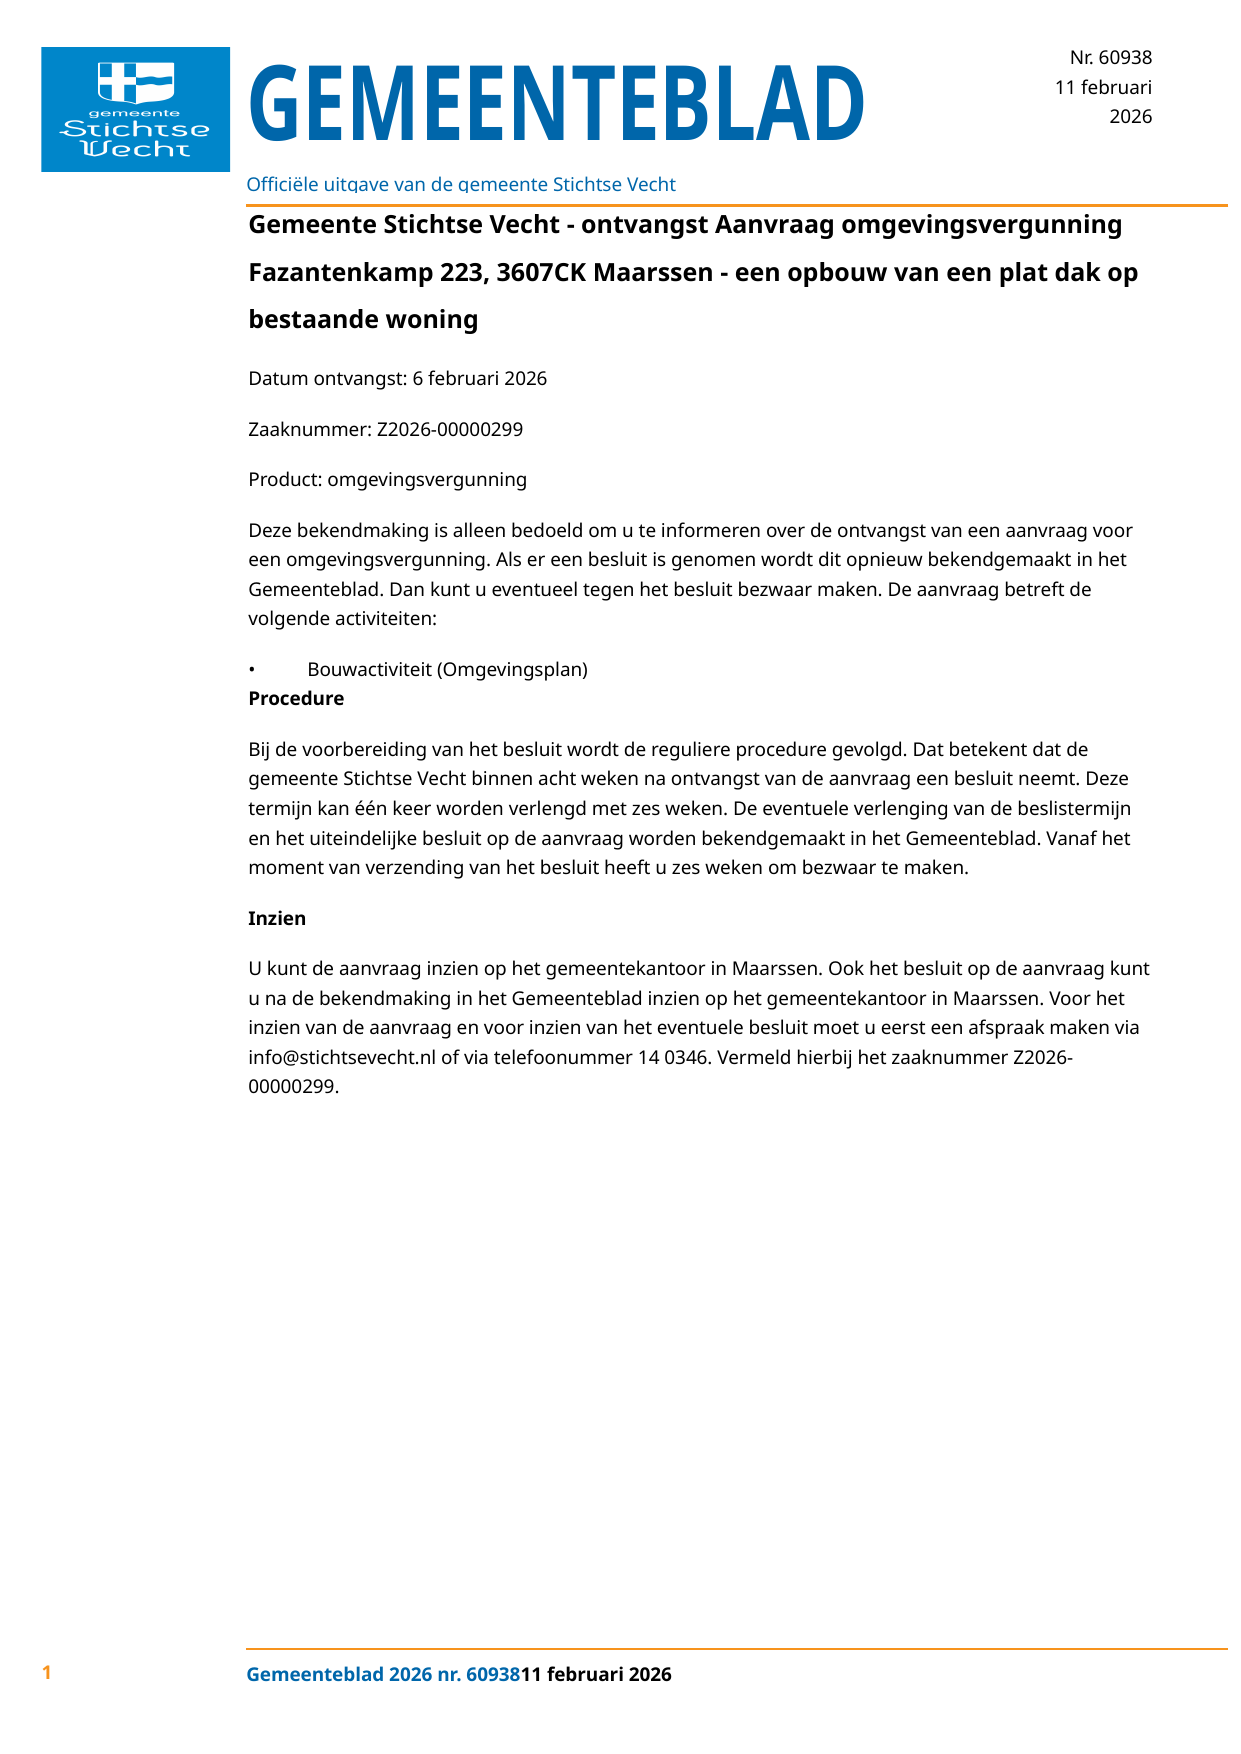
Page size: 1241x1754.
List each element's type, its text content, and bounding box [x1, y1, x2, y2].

text Bij de voorbereiding van het besluit wordt de reguliere procedure gevolgd. Dat betekent dat de gemeente Stichtse Vecht binnen acht weken na ontvangst van de aanvraag een besluit neemt. Deze termijn kan één keer worden verlengd met zes weken. De eventuele verlenging van de beslistermijn en het uiteindelijke besluit op de aanvraag worden bekendgemaakt in het Gemeenteblad. Vanaf het moment van verzending van het besluit heeft u zes weken om bezwaar te maken. [248, 736, 1152, 880]
list Bouwactiviteit (Omgevingsplan) [248, 656, 1152, 682]
text Zaaknummer: Z2026-00000299 [248, 416, 1152, 442]
picture [137, 63, 174, 103]
text Product: omgevingsvergunning [248, 466, 1152, 492]
text Inzien [248, 905, 1152, 930]
text Procedure [248, 686, 1152, 711]
text Datum ontvangst: 6 februari 2026 [248, 366, 1152, 391]
text Gemeente Stichtse Vecht - ontvangst Aanvraag omgevingsvergunning Fazantenkamp 223, 3607CK Maarssen - een opbouw van een plat dak op bestaande woning [248, 207, 1152, 336]
picture [99, 63, 135, 101]
text U kunt de aanvraag inzien op het gemeentekantoor in Maarssen. Ook het besluit op de aanvraag kunt u na de bekendmaking in het Gemeenteblad inzien op het gemeentekantoor in Maarssen. Voor het inzien van de aanvraag en voor inzien van het eventuele besluit moet u eerst een afspraak maken via info@stichtsevecht.nl of via telefoonummer 14 0346. Vermeld hierbij het zaaknummer Z2026-00000299. [248, 955, 1152, 1099]
text Deze bekendmaking is alleen bedoeld om u te informeren over de ontvangst van een aanvraag voor een omgevingsvergunning. Als er een besluit is genomen wordt dit opnieuw bekendgemaakt in het Gemeenteblad. Dan kunt u eventueel tegen het besluit bezwaar maken. De aanvraag betreft de volgende activiteiten: [248, 517, 1152, 631]
